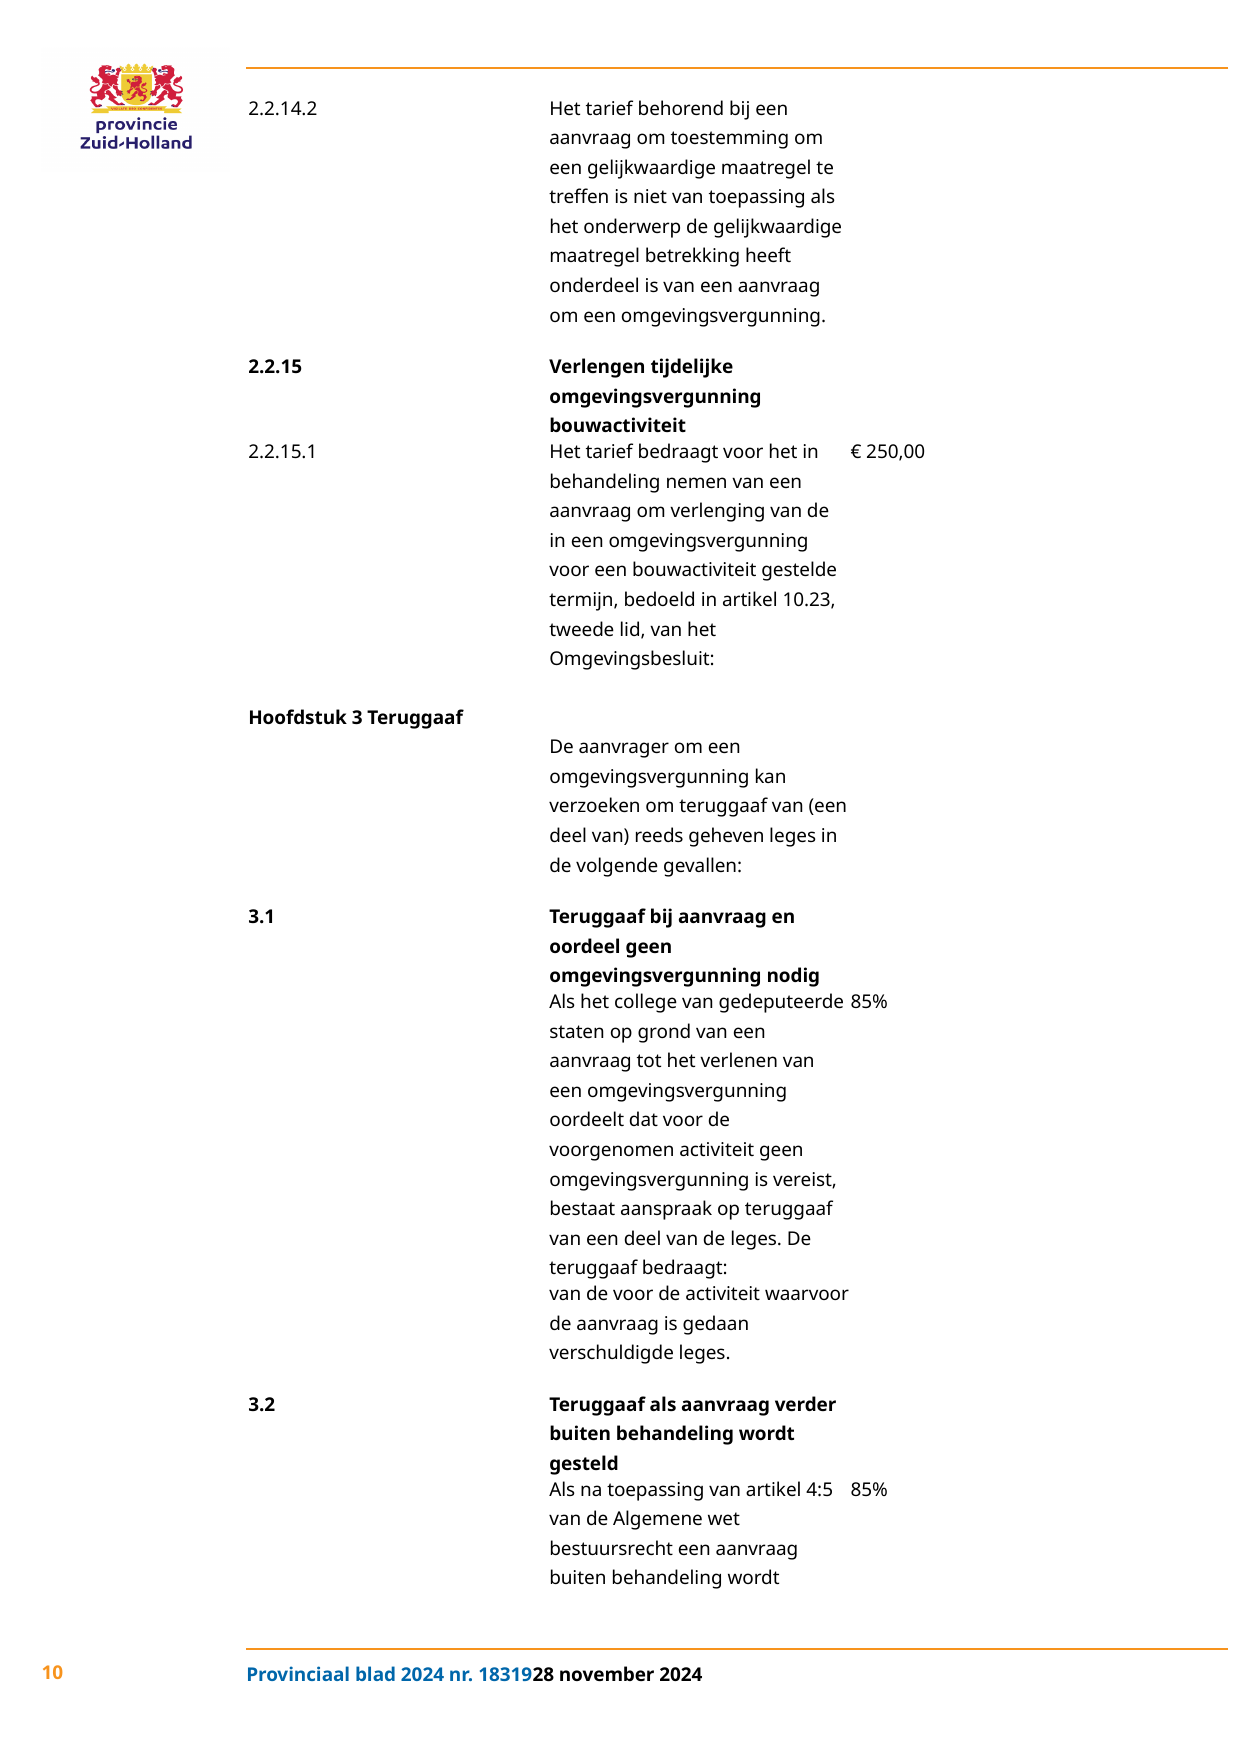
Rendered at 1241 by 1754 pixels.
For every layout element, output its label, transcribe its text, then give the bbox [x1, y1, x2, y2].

table_cell [248, 328, 549, 353]
table_cell 3.1 [248, 903, 549, 988]
table_cell 85% [850, 1476, 1152, 1590]
table_cell Het tarief bedraagt voor het in behandeling nemen van een aanvraag om verlenging van de in een omgevingsvergunning voor een bouwactiviteit gestelde termijn, bedoeld in artikel 10.23, tweede lid, van het Omgevingsbesluit: [549, 438, 850, 671]
table_header De aanvrager om een omgevingsvergunning kan verzoeken om teruggaaf van (een deel van) reeds geheven leges in de volgende gevallen: [549, 734, 850, 878]
table_cell [549, 878, 850, 903]
table_cell [850, 878, 1152, 903]
table_cell [850, 903, 1152, 988]
table_cell Het tarief behorend bij een aanvraag om toestemming om een gelijkwaardige maatregel te treffen is niet van toepassing als het onderwerp de gelijkwaardige maatregel betrekking heeft onderdeel is van een aanvraag om een omgevingsvergunning. [549, 95, 850, 328]
table_cell Teruggaaf als aanvraag verder buiten behandeling wordt gesteld [549, 1391, 850, 1476]
text Hoofdstuk 3 Teruggaaf [248, 704, 1152, 729]
table_cell [248, 878, 549, 903]
picture [41, 47, 231, 172]
table_cell [248, 1365, 549, 1391]
table_cell 85% [850, 988, 1152, 1280]
table_cell [549, 328, 850, 353]
table_cell [850, 328, 1152, 353]
table_header [850, 734, 1152, 878]
table_cell 3.2 [248, 1391, 549, 1476]
table_cell [850, 1280, 1152, 1365]
table_cell € 250,00 [850, 438, 1152, 671]
table_cell [549, 1365, 850, 1391]
table_cell [248, 1280, 549, 1365]
table_cell [850, 1365, 1152, 1391]
table_header [248, 734, 549, 878]
table_cell Als na toepassing van artikel 4:5 van de Algemene wet bestuursrecht een aanvraag buiten behandeling wordt [549, 1476, 850, 1590]
table_cell [850, 1391, 1152, 1476]
table_cell van de voor de activiteit waarvoor de aanvraag is gedaan verschuldigde leges. [549, 1280, 850, 1365]
table_cell Als het college van gedeputeerde staten op grond van een aanvraag tot het verlenen van een omgevingsvergunning oordeelt dat voor de voorgenomen activiteit geen omgevingsvergunning is vereist, bestaat aanspraak op teruggaaf van een deel van de leges. De teruggaaf bedraagt: [549, 988, 850, 1280]
table_cell 2.2.15.1 [248, 438, 549, 671]
table_cell Teruggaaf bij aanvraag en oordeel geen omgevingsvergunning nodig [549, 903, 850, 988]
table_cell [248, 988, 549, 1280]
table_cell [850, 353, 1152, 438]
table_cell Verlengen tijdelijke omgevingsvergunning bouwactiviteit [549, 353, 850, 438]
table_cell 2.2.15 [248, 353, 549, 438]
table_cell [248, 1476, 549, 1590]
table_cell 2.2.14.2 [248, 95, 549, 328]
table_cell [850, 95, 1152, 328]
